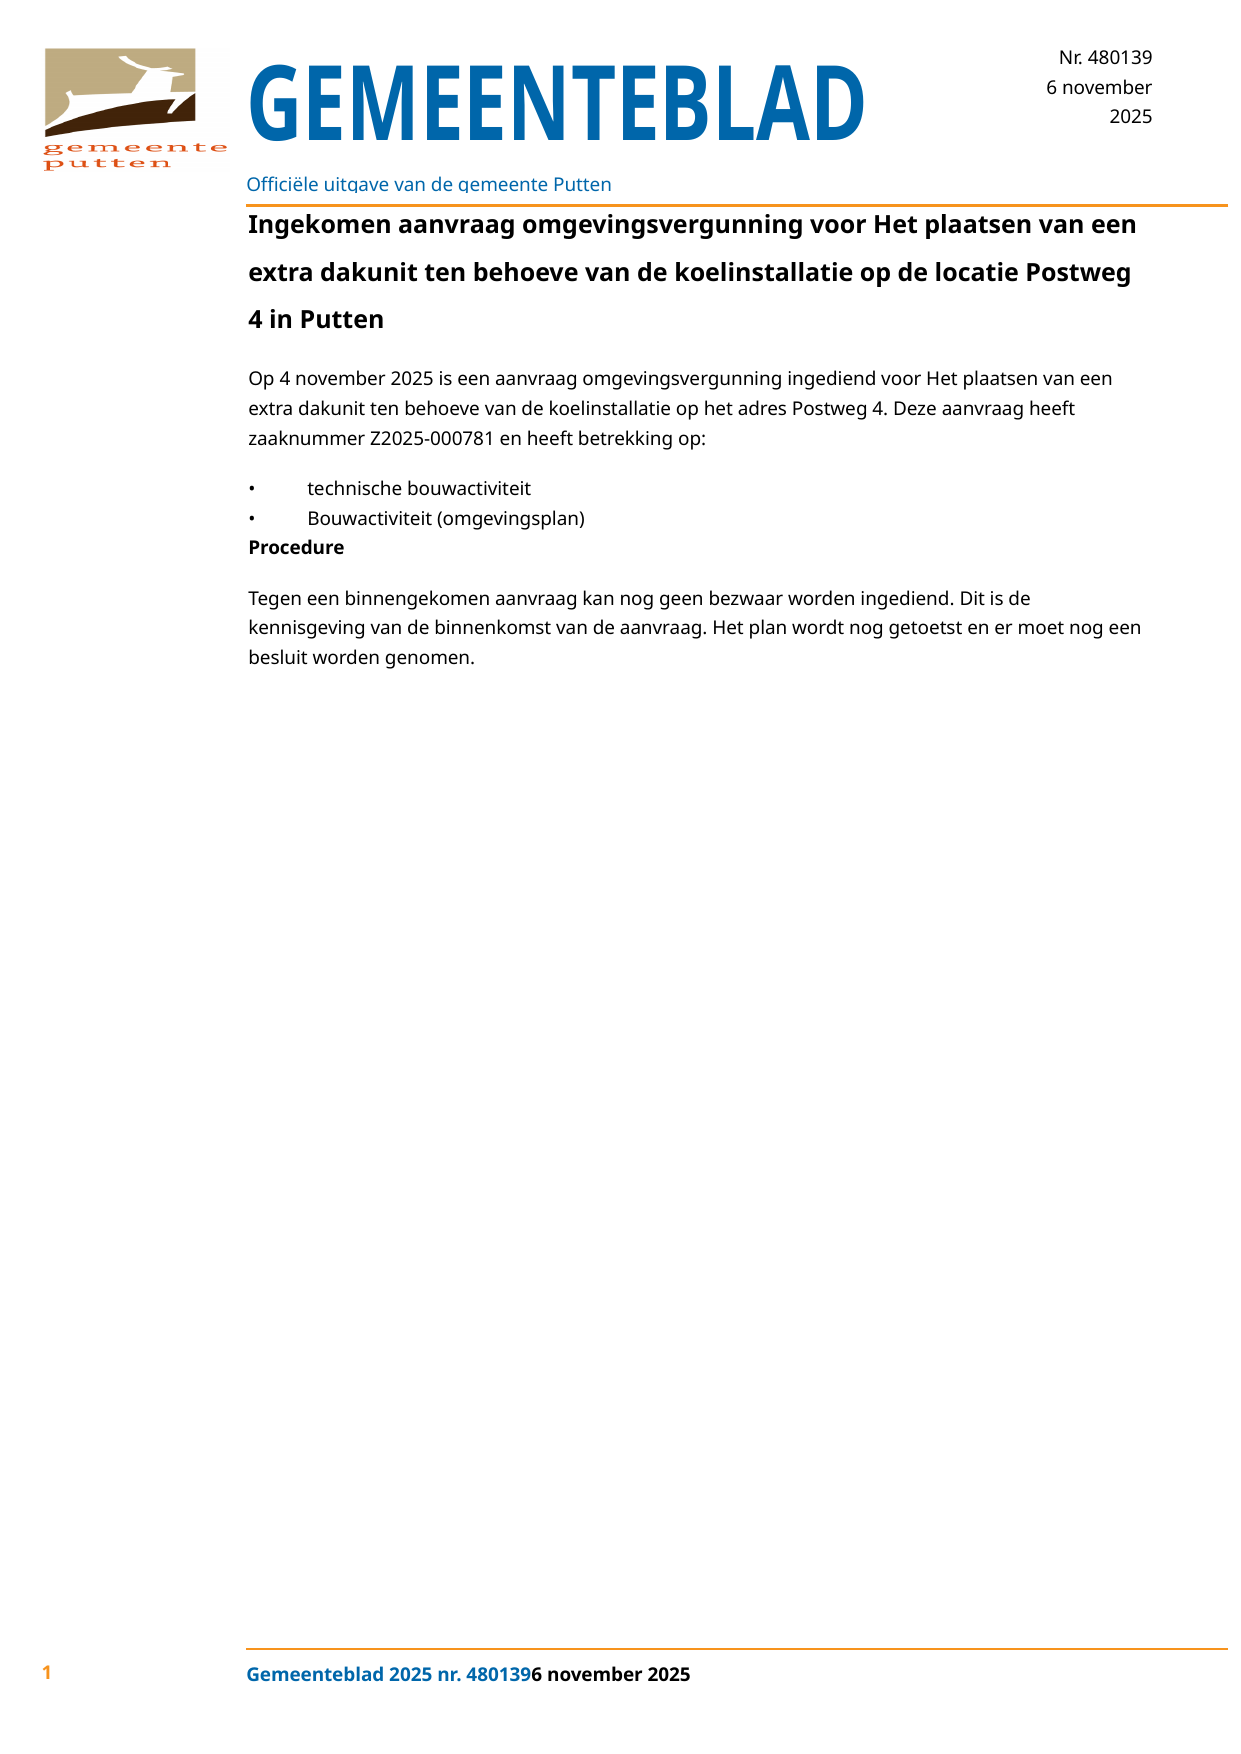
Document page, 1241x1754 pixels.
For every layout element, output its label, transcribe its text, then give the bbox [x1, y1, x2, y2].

list technische bouwactiviteit [248, 475, 1152, 501]
text Ingekomen aanvraag omgevingsvergunning voor Het plaatsen van een extra dakunit ten behoeve van de koelinstallatie op de locatie Postweg 4 in Putten [248, 207, 1152, 336]
list Bouwactiviteit (omgevingsplan) [248, 505, 1152, 530]
text Tegen een binnengekomen aanvraag kan nog geen bezwaar worden ingediend. Dit is de kennisgeving van de binnenkomst van de aanvraag. Het plan wordt nog getoetst en er moet nog een besluit worden genomen. [248, 585, 1152, 669]
picture [41, 47, 231, 172]
text Op 4 november 2025 is een aanvraag omgevingsvergunning ingediend voor Het plaatsen van een extra dakunit ten behoeve van de koelinstallatie op het adres Postweg 4. Deze aanvraag heeft zaaknummer Z2025-000781 en heeft betrekking op: [248, 366, 1152, 450]
text Procedure [248, 534, 1152, 560]
